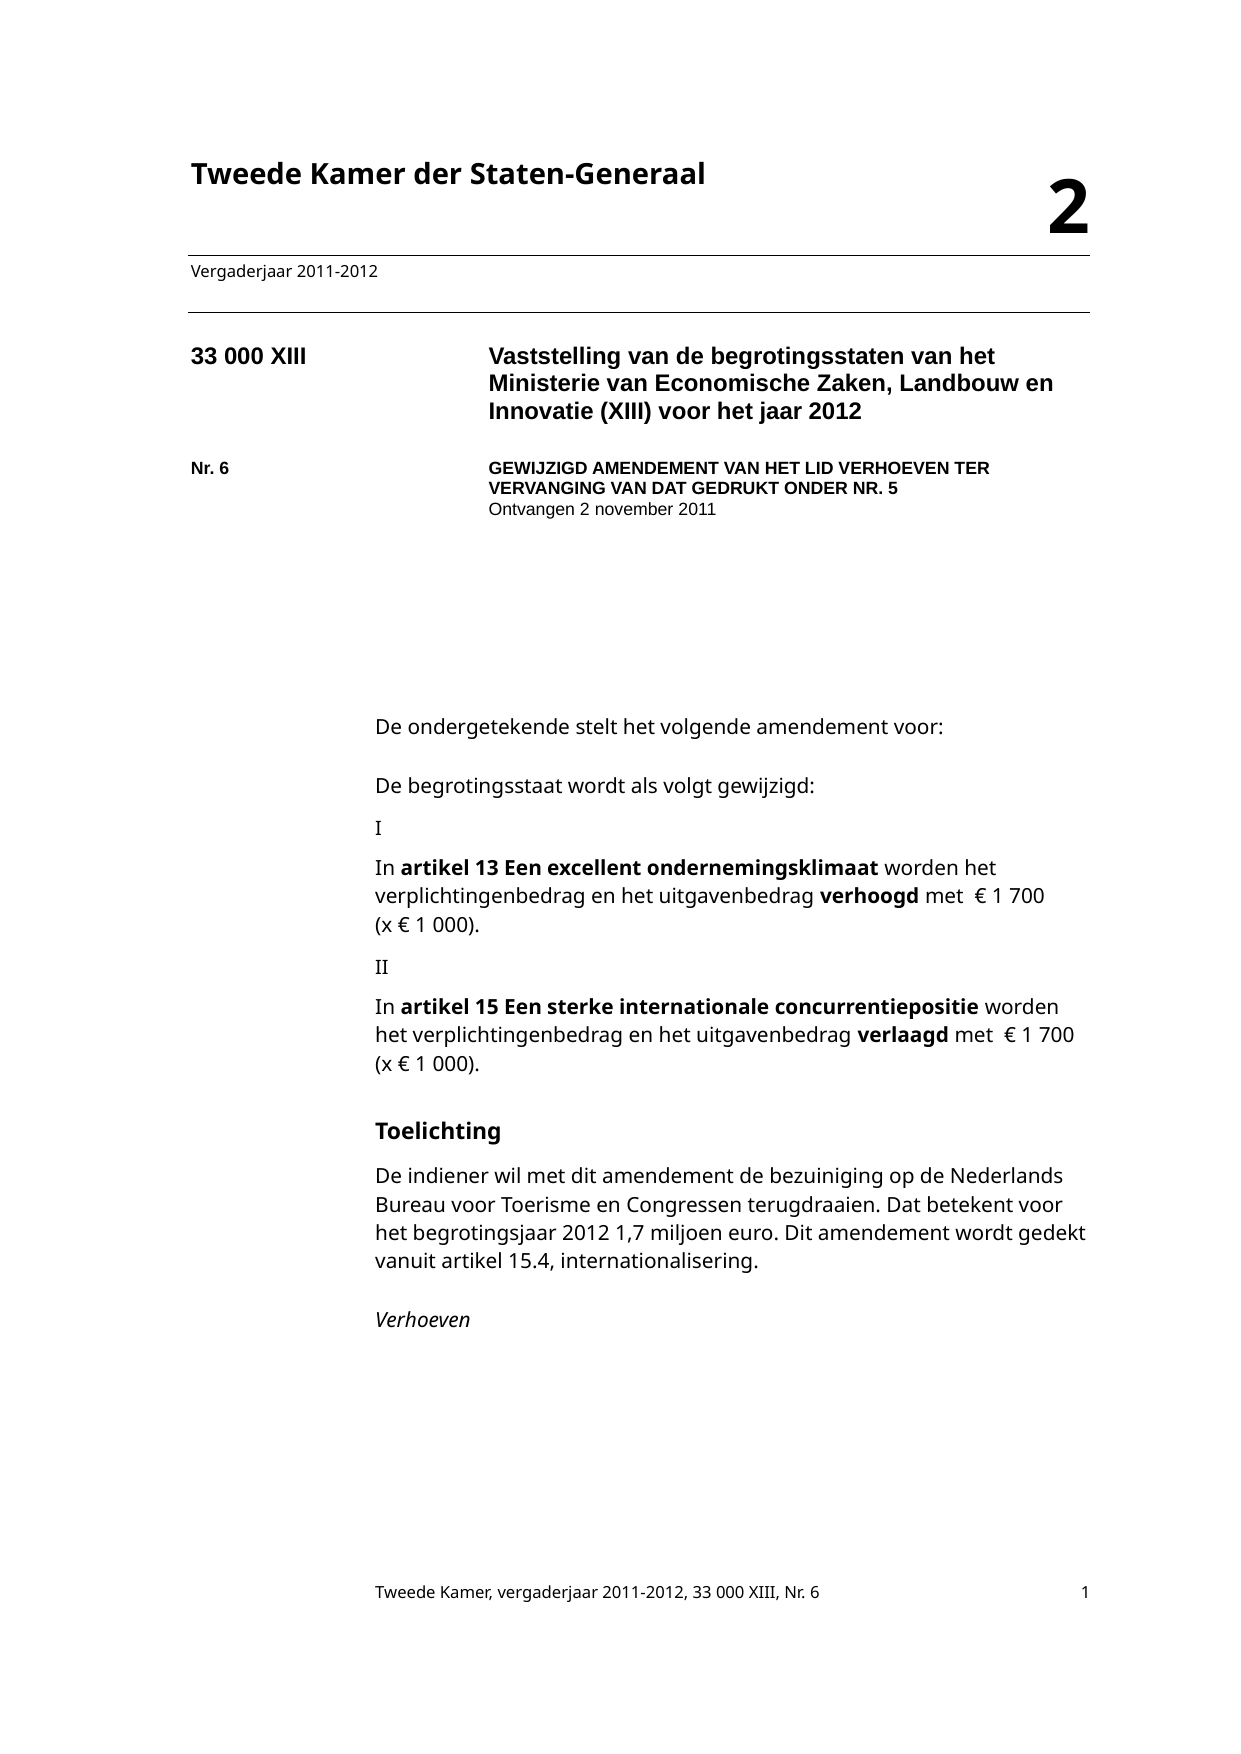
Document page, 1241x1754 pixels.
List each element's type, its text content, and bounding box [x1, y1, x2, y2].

table_cell Vaststelling van de begrotingsstaten van het Ministerie van Economische Zaken, Landbouw en Innovatie (XIII) voor het jaar 2012 [485, 339, 1090, 454]
text De ondergetekende stelt het volgende amendement voor: [375, 712, 1090, 741]
subtitle Toelichting [375, 1115, 1090, 1146]
table_header 2 [910, 150, 1090, 255]
table_cell 33 000 XIII [188, 339, 485, 454]
text In artikel 15 Een sterke internationale concurrentiepositie worden het verplichtingenbedrag en het uitgavenbedrag verlaagd met € 1 700 (x € 1 000). [375, 992, 1090, 1077]
text II [375, 953, 1090, 980]
text I [375, 814, 1090, 841]
text Verhoeven [375, 1305, 1090, 1333]
text In artikel 13 Een excellent ondernemingsklimaat worden het verplichtingenbedrag en het uitgavenbedrag verhoogd met € 1 700 (x € 1 000). [375, 853, 1090, 938]
text De begrotingsstaat wordt als volgt gewijzigd: [375, 771, 1090, 799]
table_cell [188, 313, 485, 339]
table_cell [485, 313, 1090, 339]
table_cell GEWIJZIGD AMENDEMENT VAN HET LID VERHOEVEN TER VERVANGING VAN DAT GEDRUKT ONDER NR. 5 Ontvangen 2 november 2011 [485, 455, 1090, 594]
table_header Tweede Kamer der Staten-Generaal [188, 150, 909, 255]
table_cell Vergaderjaar 2011-2012 [188, 256, 485, 312]
text De indiener wil met dit amendement de bezuiniging op de Nederlands Bureau voor Toerisme en Congressen terugdraaien. Dat betekent voor het begrotingsjaar 2012 1,7 miljoen euro. Dit amendement wordt gedekt vanuit artikel 15.4, internationalisering. [375, 1161, 1090, 1275]
table_cell Nr. 6 [188, 455, 485, 594]
table_cell [485, 256, 1090, 312]
